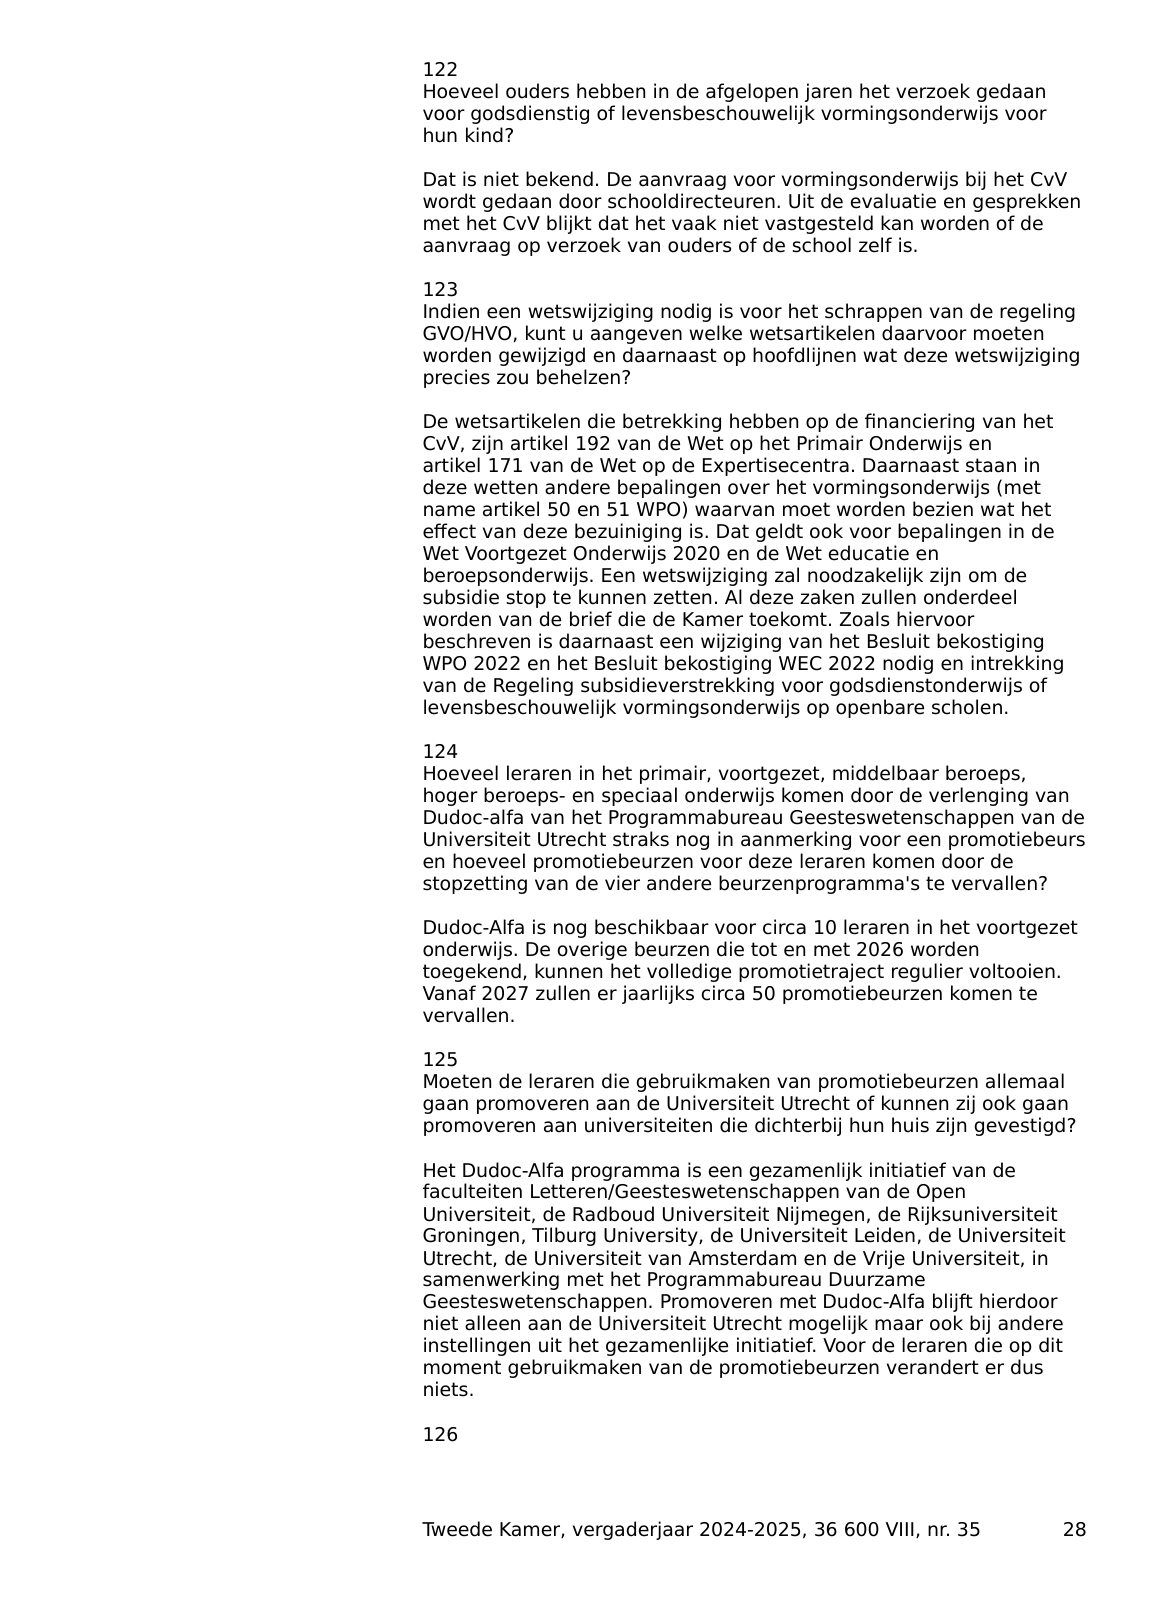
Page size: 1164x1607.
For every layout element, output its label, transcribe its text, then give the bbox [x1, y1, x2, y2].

text 126 [422, 1423, 1087, 1445]
text 123 [422, 279, 1087, 301]
text 122 [422, 59, 1087, 81]
text Hoeveel leraren in het primair, voortgezet, middelbaar beroeps, hoger beroeps- en speciaal onderwijs komen door de verlenging van Dudoc-alfa van het Programmabureau Geesteswetenschappen van de Universiteit Utrecht straks nog in aanmerking voor een promotiebeurs en hoeveel promotiebeurzen voor deze leraren komen door de stopzetting van de vier andere beurzenprogramma's te vervallen? [422, 763, 1087, 895]
text Moeten de leraren die gebruikmaken van promotiebeurzen allemaal gaan promoveren aan de Universiteit Utrecht of kunnen zij ook gaan promoveren aan universiteiten die dichterbij hun huis zijn gevestigd? [422, 1071, 1087, 1137]
text Indien een wetswijziging nodig is voor het schrappen van de regeling GVO/HVO, kunt u aangeven welke wetsartikelen daarvoor moeten worden gewijzigd en daarnaast op hoofdlijnen wat deze wetswijziging precies zou behelzen? [422, 301, 1087, 389]
text Dudoc-Alfa is nog beschikbaar voor circa 10 leraren in het voortgezet onderwijs. De overige beurzen die tot en met 2026 worden toegekend, kunnen het volledige promotietraject regulier voltooien. Vanaf 2027 zullen er jaarlijks circa 50 promotiebeurzen komen te vervallen. [422, 917, 1087, 1027]
text 124 [422, 741, 1087, 763]
text Hoeveel ouders hebben in de afgelopen jaren het verzoek gedaan voor godsdienstig of levensbeschouwelijk vormingsonderwijs voor hun kind? [422, 81, 1087, 147]
text Het Dudoc-Alfa programma is een gezamenlijk initiatief van de faculteiten Letteren/Geesteswetenschappen van de Open Universiteit, de Radboud Universiteit Nijmegen, de Rijksuniversiteit Groningen, Tilburg University, de Universiteit Leiden, de Universiteit Utrecht, de Universiteit van Amsterdam en de Vrije Universiteit, in samenwerking met het Programmabureau Duurzame Geesteswetenschappen. Promoveren met Dudoc-Alfa blijft hierdoor niet alleen aan de Universiteit Utrecht mogelijk maar ook bij andere instellingen uit het gezamenlijke initiatief. Voor de leraren die op dit moment gebruikmaken van de promotiebeurzen verandert er dus niets. [422, 1159, 1087, 1401]
text 125 [422, 1049, 1087, 1071]
text De wetsartikelen die betrekking hebben op de financiering van het CvV, zijn artikel 192 van de Wet op het Primair Onderwijs en artikel 171 van de Wet op de Expertisecentra. Daarnaast staan in deze wetten andere bepalingen over het vormingsonderwijs (met name artikel 50 en 51 WPO) waarvan moet worden bezien wat het effect van deze bezuiniging is. Dat geldt ook voor bepalingen in de Wet Voortgezet Onderwijs 2020 en de Wet educatie en beroepsonderwijs. Een wetswijziging zal noodzakelijk zijn om de subsidie stop te kunnen zetten. Al deze zaken zullen onderdeel worden van de brief die de Kamer toekomt. Zoals hiervoor beschreven is daarnaast een wijziging van het Besluit bekostiging WPO 2022 en het Besluit bekostiging WEC 2022 nodig en intrekking van de Regeling subsidieverstrekking voor godsdienstonderwijs of levensbeschouwelijk vormingsonderwijs op openbare scholen. [422, 411, 1087, 719]
text Dat is niet bekend. De aanvraag voor vormingsonderwijs bij het CvV wordt gedaan door schooldirecteuren. Uit de evaluatie en gesprekken met het CvV blijkt dat het vaak niet vastgesteld kan worden of de aanvraag op verzoek van ouders of de school zelf is. [422, 169, 1087, 257]
